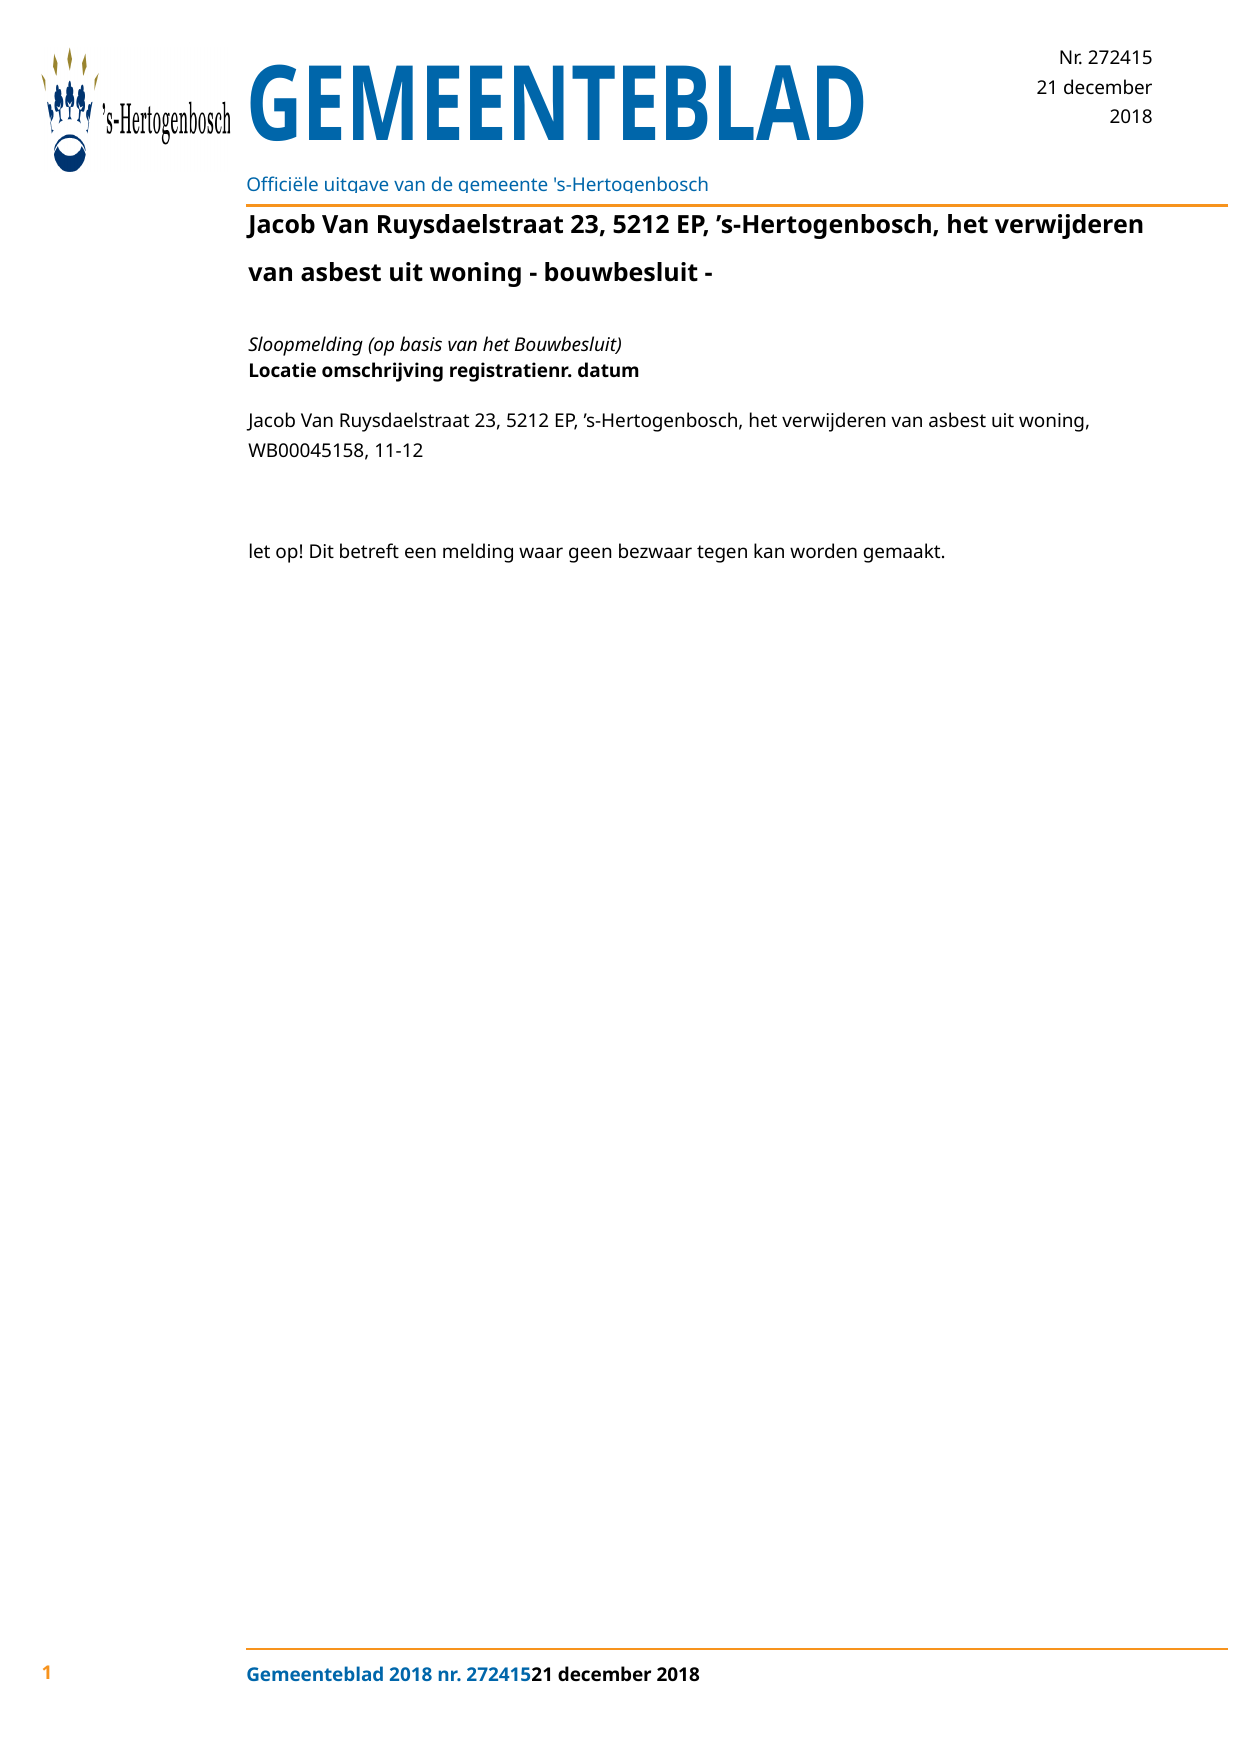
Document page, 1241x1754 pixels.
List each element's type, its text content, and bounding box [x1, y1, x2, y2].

text Jacob Van Ruysdaelstraat 23, 5212 EP, ’s-Hertogenbosch, het verwijderen van asbest uit woning - bouwbesluit - [248, 207, 1152, 288]
text Sloopmelding (op basis van het Bouwbesluit) [248, 331, 1152, 357]
picture [41, 47, 231, 172]
text Jacob Van Ruysdaelstraat 23, 5212 EP, ’s-Hertogenbosch, het verwijderen van asbest uit woning, WB00045158, 11-12 [248, 408, 1152, 463]
text Locatie omschrijving registratienr. datum [248, 357, 1152, 383]
text let op! Dit betreft een melding waar geen bezwaar tegen kan worden gemaakt. [248, 538, 1152, 564]
